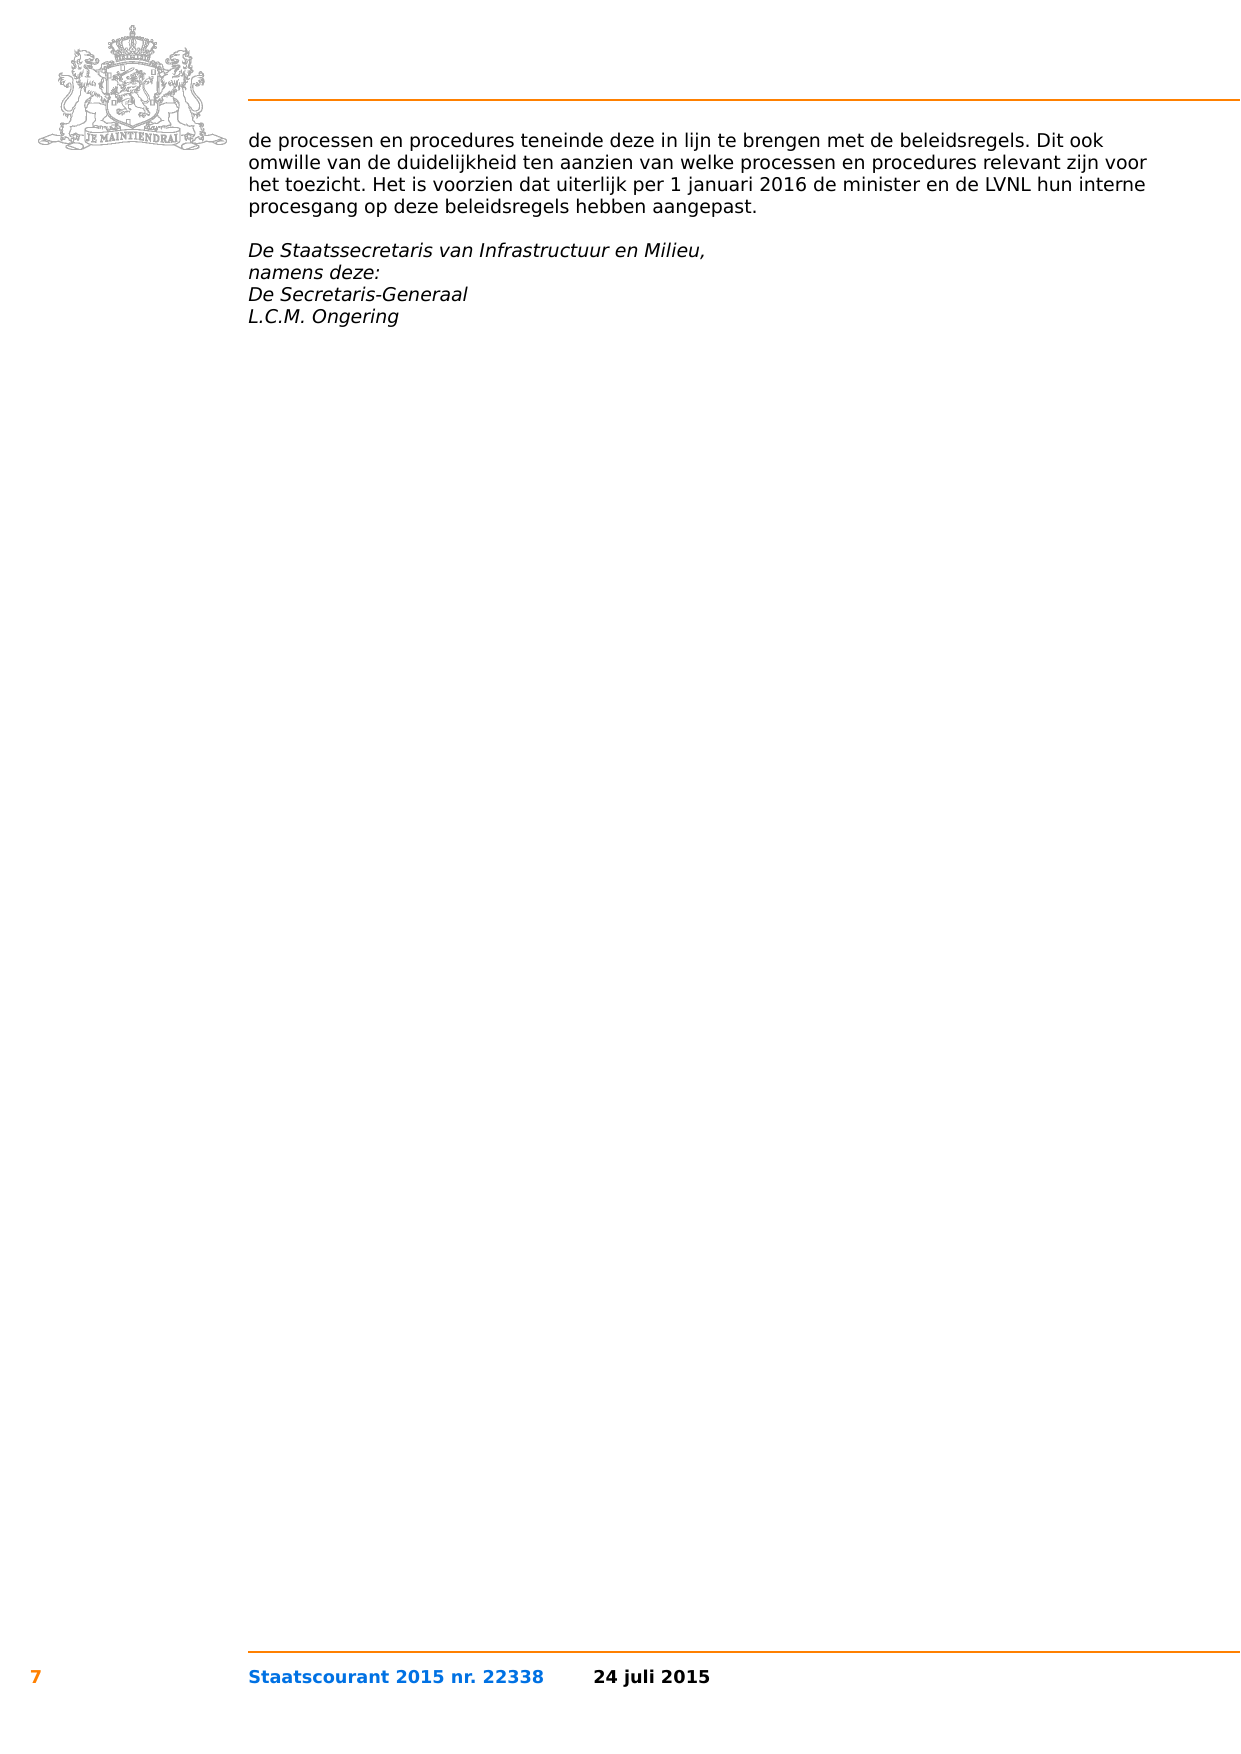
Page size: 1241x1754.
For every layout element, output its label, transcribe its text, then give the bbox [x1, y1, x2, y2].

picture [38, 25, 227, 150]
text de processen en procedures teneinde deze in lijn te brengen met de beleidsregels. Dit ook omwille van de duidelijkheid ten aanzien van welke processen en procedures relevant zijn voor het toezicht. Het is voorzien dat uiterlijk per 1 januari 2016 de minister en de LVNL hun interne procesgang op deze beleidsregels hebben aangepast. [248, 130, 1163, 218]
text De Staatssecretaris van Infrastructuur en Milieu, namens deze: De Secretaris-Generaal L.C.M. Ongering [248, 240, 1163, 328]
